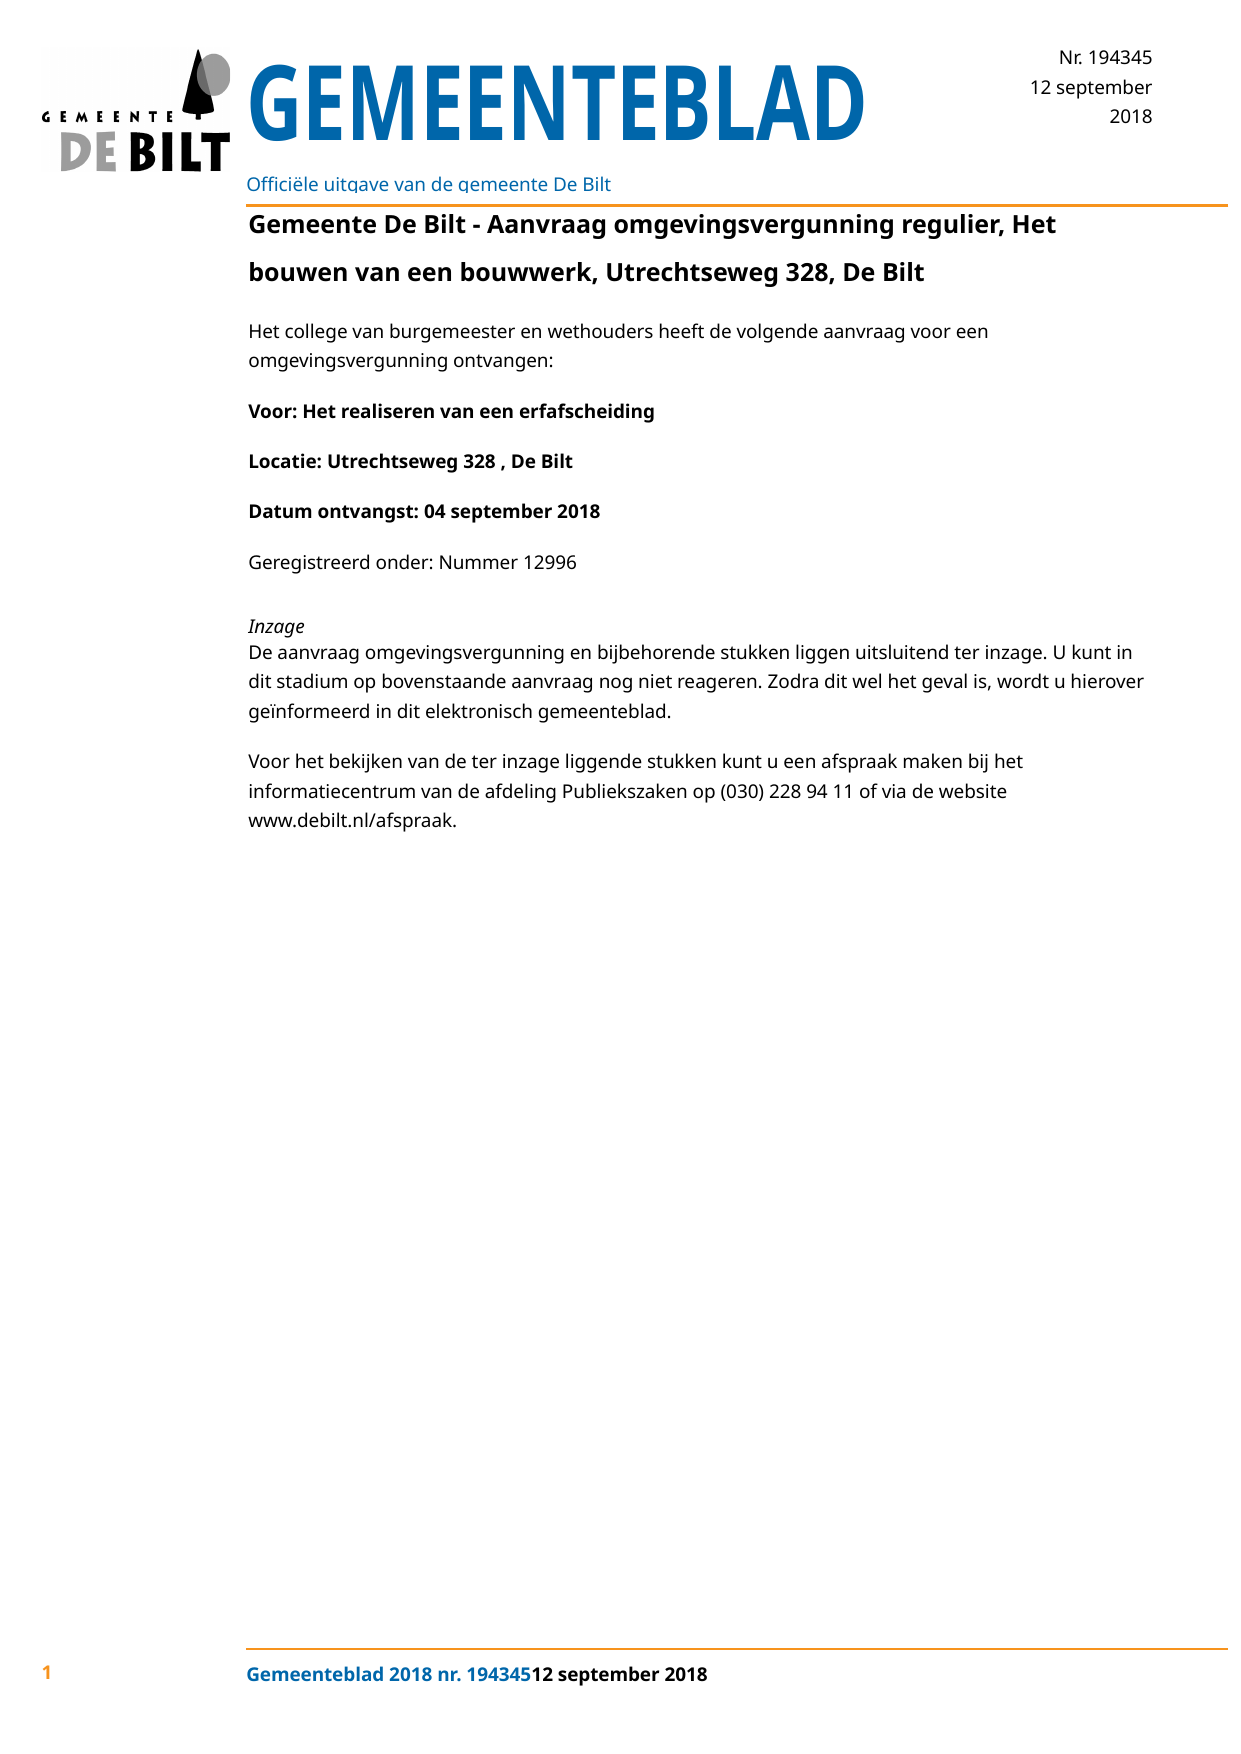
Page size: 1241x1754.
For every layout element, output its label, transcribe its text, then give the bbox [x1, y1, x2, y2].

text Voor het bekijken van de ter inzage liggende stukken kunt u een afspraak maken bij het informatiecentrum van de afdeling Publiekszaken op (030) 228 94 11 of via de website www.debilt.nl/afspraak. [248, 748, 1152, 833]
text Het college van burgemeester en wethouders heeft de volgende aanvraag voor een omgevingsvergunning ontvangen: [248, 318, 1152, 373]
text Inzage [248, 613, 1152, 639]
text De aanvraag omgevingsvergunning en bijbehorende stukken liggen uitsluitend ter inzage. U kunt in dit stadium op bovenstaande aanvraag nog niet reageren. Zodra dit wel het geval is, wordt u hierover geïnformeerd in dit elektronisch gemeenteblad. [248, 639, 1152, 724]
text Voor: Het realiseren van een erfafscheiding [248, 398, 1152, 424]
picture [41, 47, 231, 172]
text Gemeente De Bilt - Aanvraag omgevingsvergunning regulier, Het bouwen van een bouwwerk, Utrechtseweg 328, De Bilt [248, 207, 1152, 288]
text Locatie: Utrechtseweg 328 , De Bilt [248, 448, 1152, 474]
text Datum ontvangst: 04 september 2018 [248, 499, 1152, 524]
text Geregistreerd onder: Nummer 12996 [248, 549, 1152, 575]
